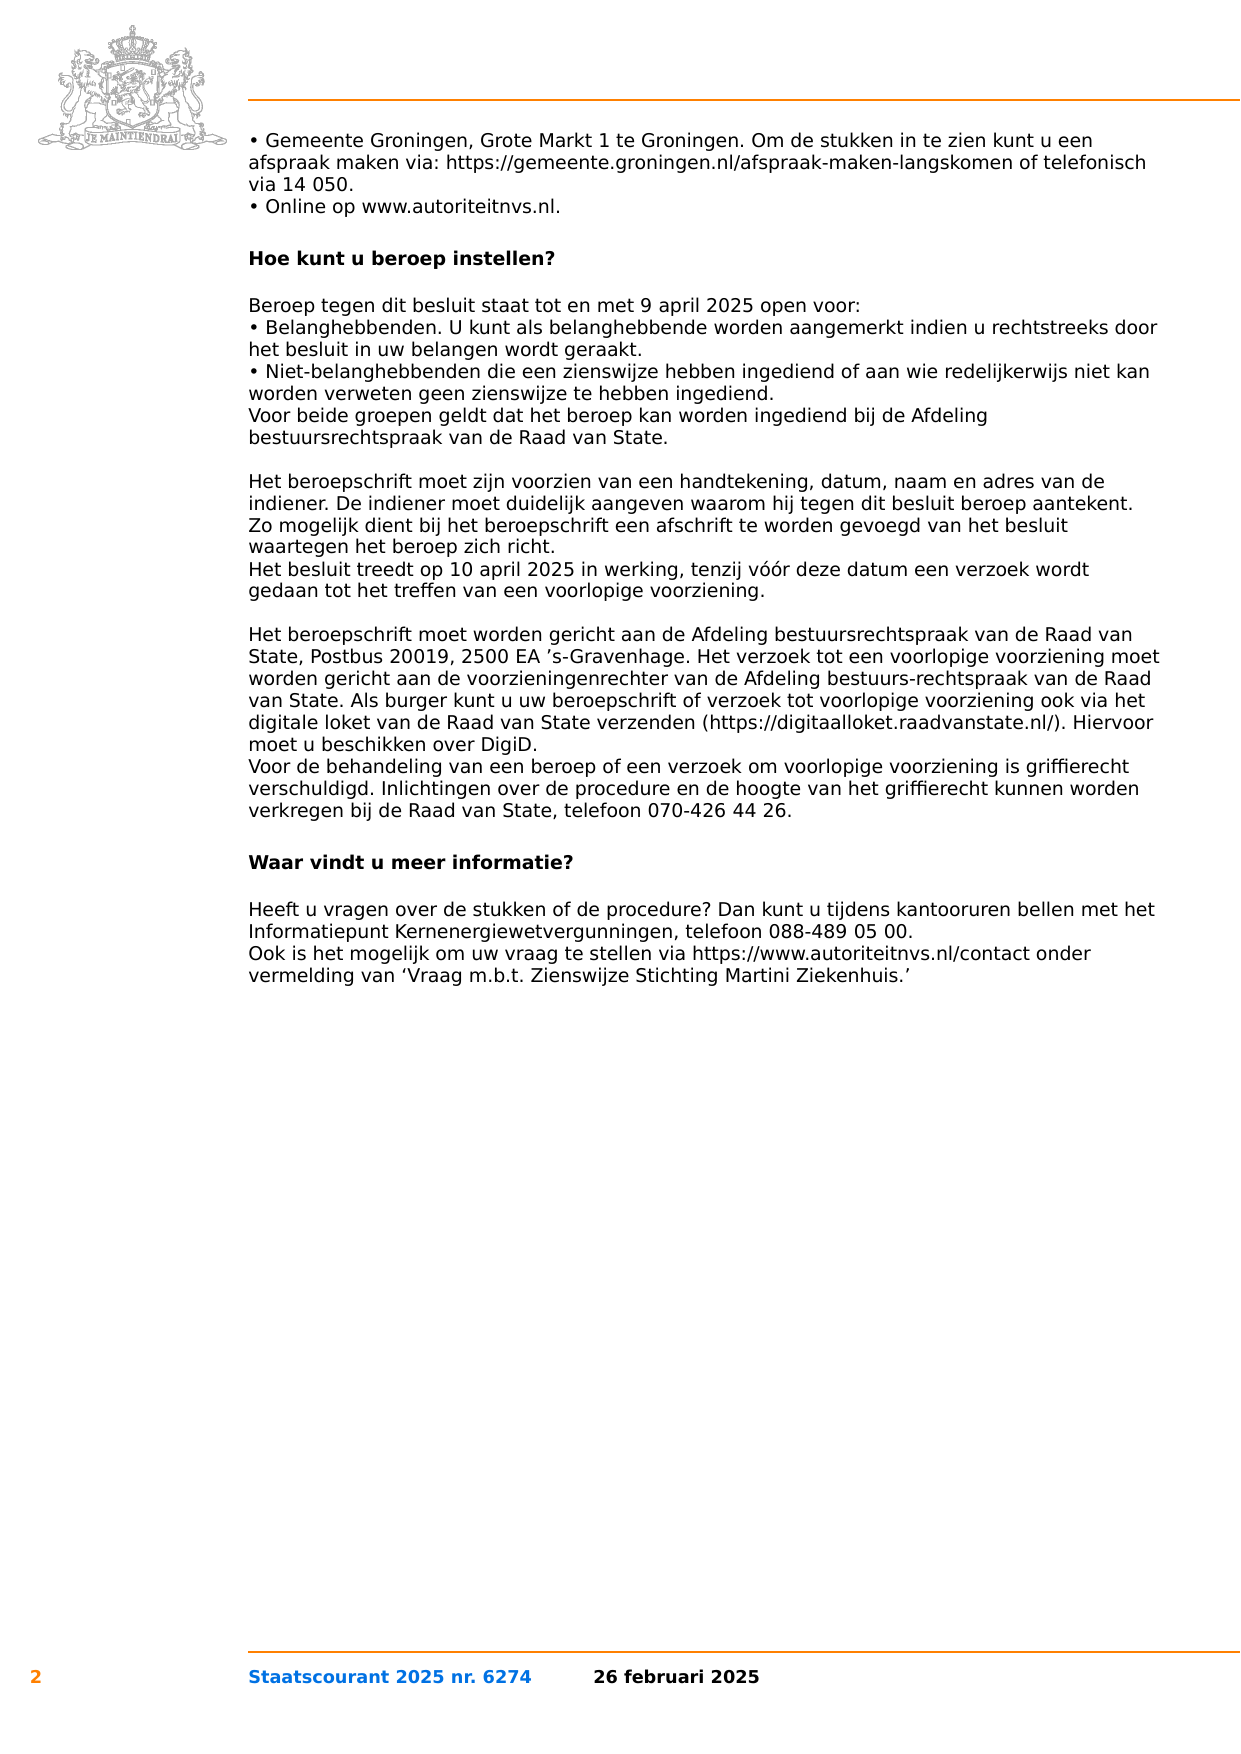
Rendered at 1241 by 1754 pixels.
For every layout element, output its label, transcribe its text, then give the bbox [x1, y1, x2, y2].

text • Gemeente Groningen, Grote Markt 1 te Groningen. Om de stukken in te zien kunt u een afspraak maken via: https://gemeente.groningen.nl/afspraak-maken-langskomen of telefonisch via 14 050. [248, 130, 1163, 196]
text Heeft u vragen over de stukken of de procedure? Dan kunt u tijdens kantooruren bellen met het Informatiepunt Kernenergiewetvergunningen, telefoon 088-489 05 00. [248, 899, 1163, 943]
text Het beroepschrift moet worden gericht aan de Afdeling bestuursrechtspraak van de Raad van State, Postbus 20019, 2500 EA ’s-Gravenhage. Het verzoek tot een voorlopige voorziening moet worden gericht aan de voorzieningenrechter van de Afdeling bestuurs-rechtspraak van de Raad van State. Als burger kunt u uw beroepschrift of verzoek tot voorlopige voorziening ook via het digitale loket van de Raad van State verzenden (https://digitaalloket.raadvanstate.nl/). Hiervoor moet u beschikken over DigiD. [248, 624, 1163, 756]
subtitle Waar vindt u meer informatie? [248, 852, 1163, 874]
text Het beroepschrift moet zijn voorzien van een handtekening, datum, naam en adres van de indiener. De indiener moet duidelijk aangeven waarom hij tegen dit besluit beroep aantekent. Zo mogelijk dient bij het beroepschrift een afschrift te worden gevoegd van het besluit waartegen het beroep zich richt. [248, 471, 1163, 558]
text Ook is het mogelijk om uw vraag te stellen via https://www.autoriteitnvs.nl/contact onder vermelding van ‘Vraag m.b.t. Zienswijze Stichting Martini Ziekenhuis.’ [248, 943, 1163, 987]
text • Niet-belanghebbenden die een zienswijze hebben ingediend of aan wie redelijkerwijs niet kan worden verweten geen zienswijze te hebben ingediend. [248, 361, 1163, 405]
text • Belanghebbenden. U kunt als belanghebbende worden aangemerkt indien u rechtstreeks door het besluit in uw belangen wordt geraakt. [248, 317, 1163, 361]
text Voor de behandeling van een beroep of een verzoek om voorlopige voorziening is griffierecht verschuldigd. Inlichtingen over de procedure en de hoogte van het griffierecht kunnen worden verkregen bij de Raad van State, telefoon 070-426 44 26. [248, 756, 1163, 822]
text • Online op www.autoriteitnvs.nl. [248, 196, 1163, 218]
picture [38, 25, 227, 150]
text Voor beide groepen geldt dat het beroep kan worden ingediend bij de Afdeling bestuursrechtspraak van de Raad van State. [248, 405, 1163, 449]
text Beroep tegen dit besluit staat tot en met 9 april 2025 open voor: [248, 295, 1163, 317]
subtitle Hoe kunt u beroep instellen? [248, 248, 1163, 270]
text Het besluit treedt op 10 april 2025 in werking, tenzij vóór deze datum een verzoek wordt gedaan tot het treffen van een voorlopige voorziening. [248, 558, 1163, 602]
